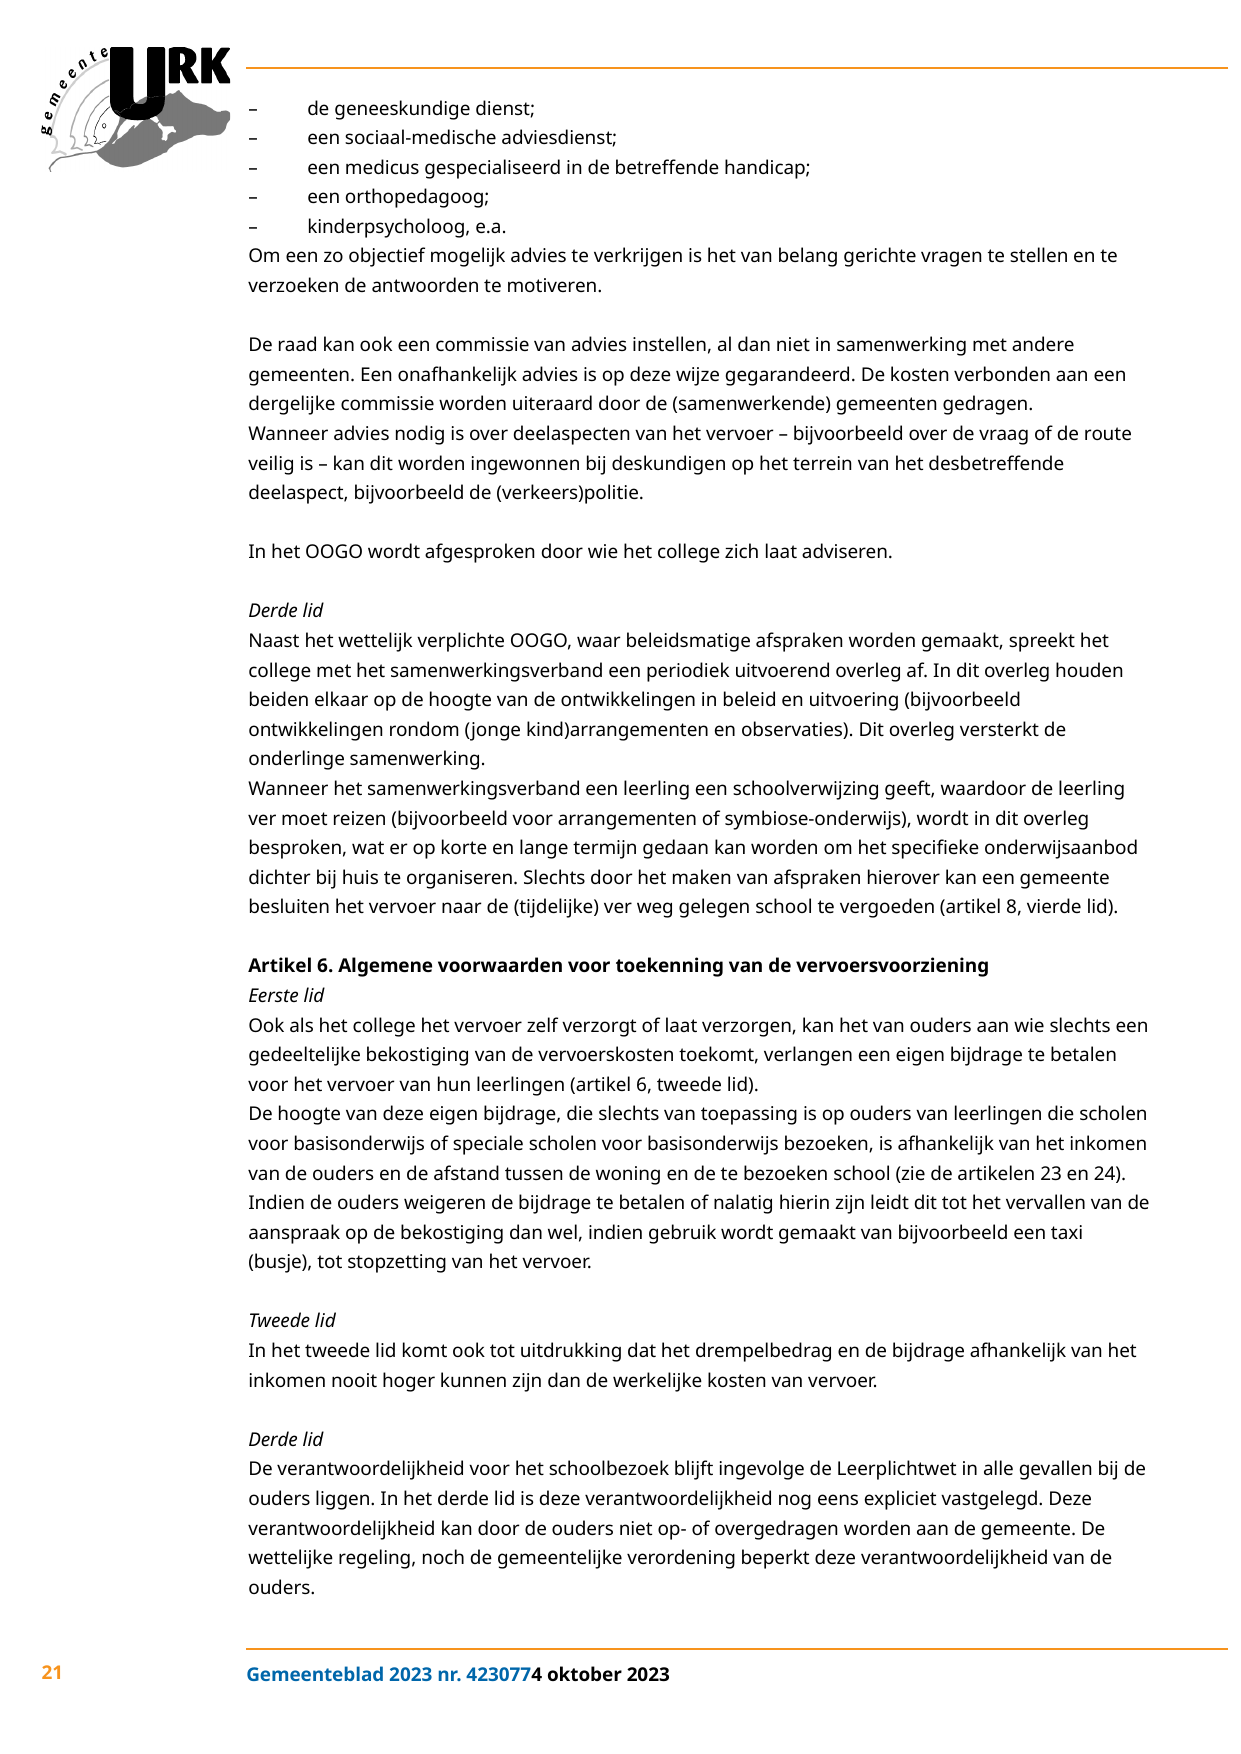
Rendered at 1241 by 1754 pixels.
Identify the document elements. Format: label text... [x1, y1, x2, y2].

text In het OOGO wordt afgesproken door wie het college zich laat adviseren. [248, 538, 1152, 564]
list een orthopedagoog; [248, 183, 1152, 209]
text Wanneer advies nodig is over deelaspecten van het vervoer – bijvoorbeeld over de vraag of de route veilig is – kan dit worden ingewonnen bij deskundigen op het terrein van het desbetreffende deelaspect, bijvoorbeeld de (verkeers)politie. [248, 420, 1152, 505]
list een sociaal-medische adviesdienst; [248, 124, 1152, 150]
picture [41, 47, 231, 172]
text Derde lid [248, 598, 1152, 623]
text De raad kan ook een commissie van advies instellen, al dan niet in samenwerking met andere gemeenten. Een onafhankelijk advies is op deze wijze gegarandeerd. De kosten verbonden aan een dergelijke commissie worden uiteraard door de (samenwerkende) gemeenten gedragen. [248, 331, 1152, 416]
text Om een zo objectief mogelijk advies te verkrijgen is het van belang gerichte vragen te stellen en te verzoeken de antwoorden te motiveren. [248, 243, 1152, 298]
text Eerste lid [248, 982, 1152, 1008]
text Artikel 6. Algemene voorwaarden voor toekenning van de vervoersvoorziening [248, 953, 1152, 978]
text Wanneer het samenwerkingsverband een leerling een schoolverwijzing geeft, waardoor de leerling ver moet reizen (bijvoorbeeld voor arrangementen of symbiose-onderwijs), wordt in dit overleg besproken, wat er op korte en lange termijn gedaan kan worden om het specifieke onderwijsaanbod dichter bij huis te organiseren. Slechts door het maken van afspraken hierover kan een gemeente besluiten het vervoer naar de (tijdelijke) ver weg gelegen school te vergoeden (artikel 8, vierde lid). [248, 775, 1152, 919]
list de geneeskundige dienst; [248, 95, 1152, 121]
text De verantwoordelijkheid voor het schoolbezoek blijft ingevolge de Leerplichtwet in alle gevallen bij de ouders liggen. In het derde lid is deze verantwoordelijkheid nog eens expliciet vastgelegd. Deze verantwoordelijkheid kan door de ouders niet op- of overgedragen worden aan de gemeente. De wettelijke regeling, noch de gemeentelijke verordening beperkt deze verantwoordelijkheid van de ouders. [248, 1456, 1152, 1600]
text In het tweede lid komt ook tot uitdrukking dat het drempelbedrag en de bijdrage afhankelijk van het inkomen nooit hoger kunnen zijn dan de werkelijke kosten van vervoer. [248, 1337, 1152, 1393]
text Tweede lid [248, 1308, 1152, 1333]
text Ook als het college het vervoer zelf verzorgt of laat verzorgen, kan het van ouders aan wie slechts een gedeeltelijke bekostiging van de vervoerskosten toekomt, verlangen een eigen bijdrage te betalen voor het vervoer van hun leerlingen (artikel 6, tweede lid). [248, 1012, 1152, 1097]
text Derde lid [248, 1426, 1152, 1452]
list een medicus gespecialiseerd in de betreffende handicap; [248, 154, 1152, 180]
list kinderpsycholoog, e.a. [248, 213, 1152, 239]
text De hoogte van deze eigen bijdrage, die slechts van toepassing is op ouders van leerlingen die scholen voor basisonderwijs of speciale scholen voor basisonderwijs bezoeken, is afhankelijk van het inkomen van de ouders en de afstand tussen de woning en de te bezoeken school (zie de artikelen 23 en 24). Indien de ouders weigeren de bijdrage te betalen of nalatig hierin zijn leidt dit tot het vervallen van de aanspraak op de bekostiging dan wel, indien gebruik wordt gemaakt van bijvoorbeeld een taxi (busje), tot stopzetting van het vervoer. [248, 1101, 1152, 1274]
text Naast het wettelijk verplichte OOGO, waar beleidsmatige afspraken worden gemaakt, spreekt het college met het samenwerkingsverband een periodiek uitvoerend overleg af. In dit overleg houden beiden elkaar op de hoogte van de ontwikkelingen in beleid en uitvoering (bijvoorbeeld ontwikkelingen rondom (jonge kind)arrangementen en observaties). Dit overleg versterkt de onderlinge samenwerking. [248, 627, 1152, 771]
